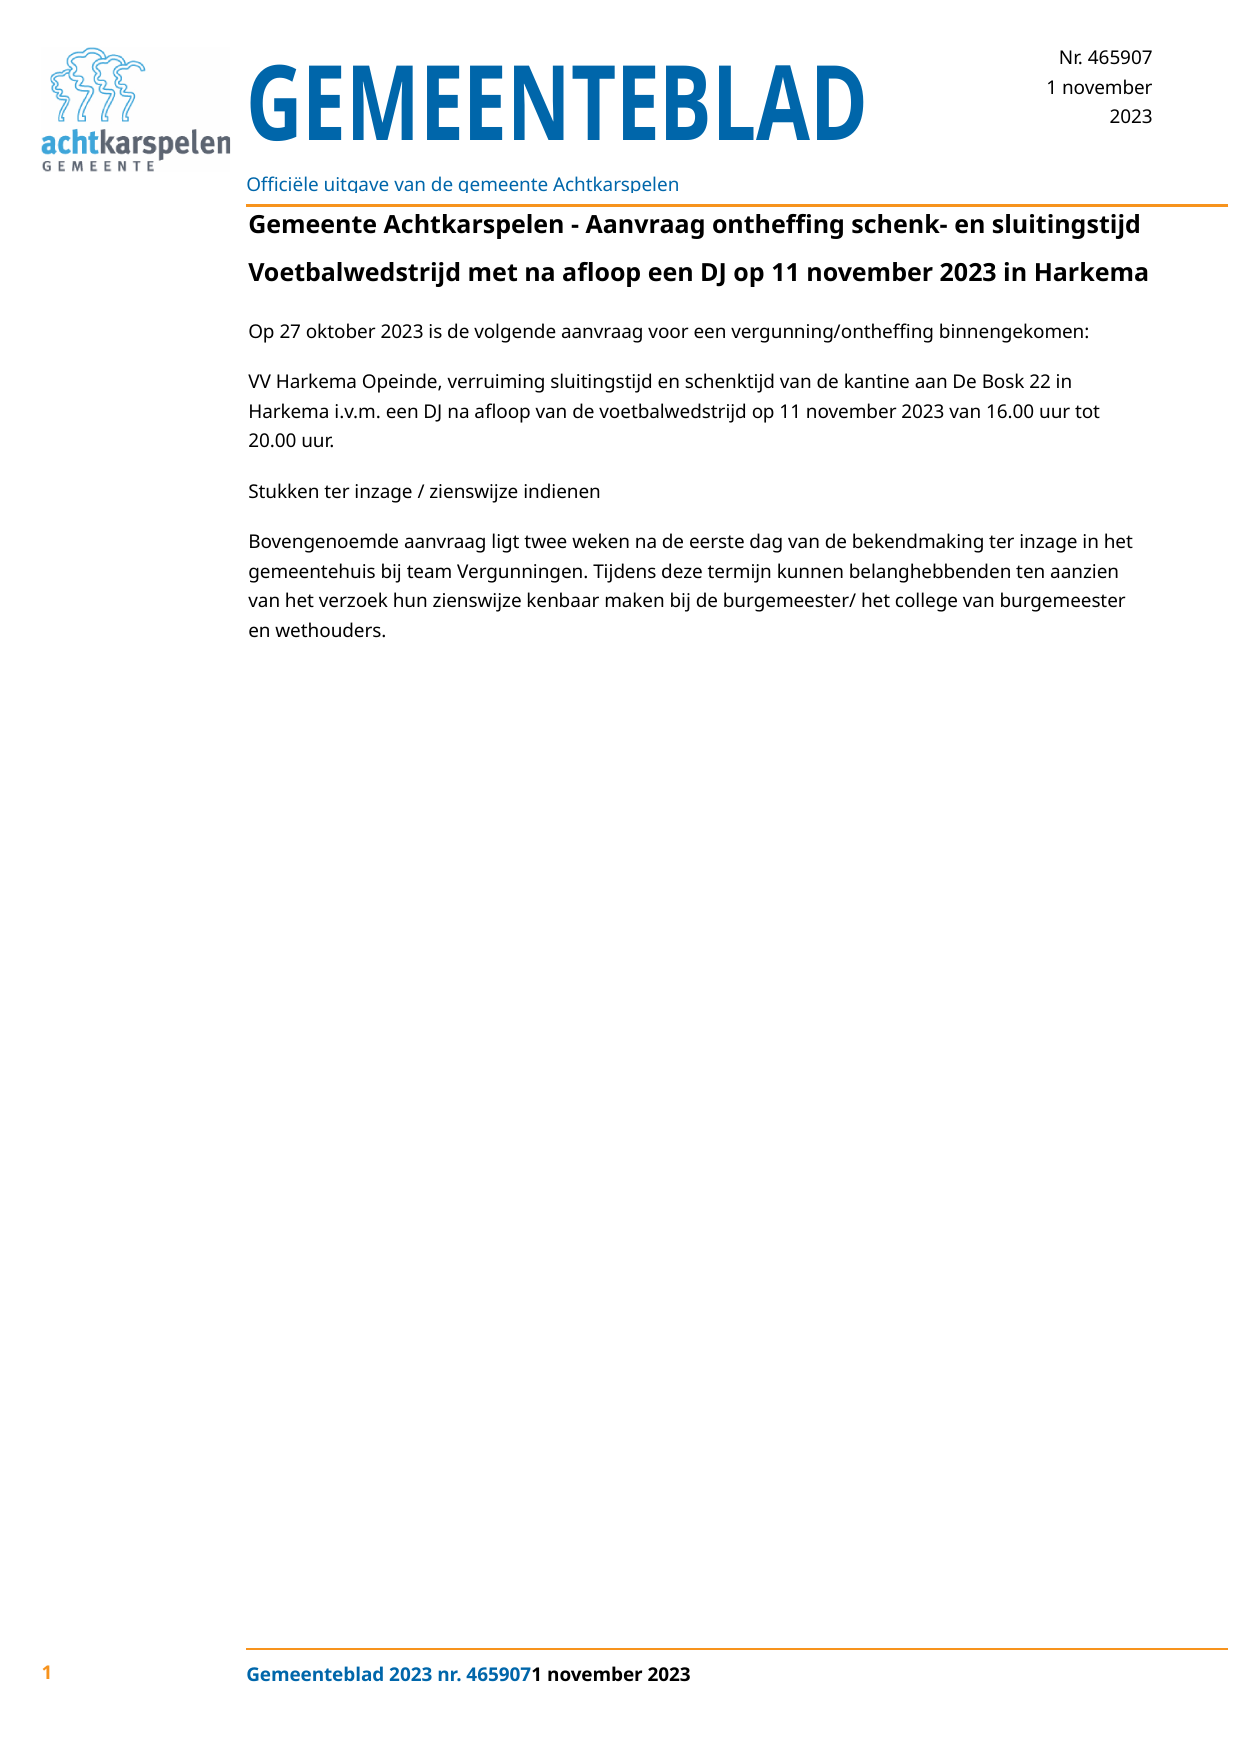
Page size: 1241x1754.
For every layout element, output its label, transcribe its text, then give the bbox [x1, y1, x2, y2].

text VV Harkema Opeinde, verruiming sluitingstijd en schenktijd van de kantine aan De Bosk 22 in Harkema i.v.m. een DJ na afloop van de voetbalwedstrijd op 11 november 2023 van 16.00 uur tot 20.00 uur. [248, 368, 1152, 453]
text Gemeente Achtkarspelen - Aanvraag ontheffing schenk- en sluitingstijd Voetbalwedstrijd met na afloop een DJ op 11 november 2023 in Harkema [248, 207, 1152, 288]
text Bovengenoemde aanvraag ligt twee weken na de eerste dag van de bekendmaking ter inzage in het gemeentehuis bij team Vergunningen. Tijdens deze termijn kunnen belanghebbenden ten aanzien van het verzoek hun zienswijze kenbaar maken bij de burgemeester/ het college van burgemeester en wethouders. [248, 528, 1152, 643]
text Stukken ter inzage / zienswijze indienen [248, 478, 1152, 504]
picture [41, 47, 231, 172]
text Op 27 oktober 2023 is de volgende aanvraag voor een vergunning/ontheffing binnengekomen: [248, 318, 1152, 344]
